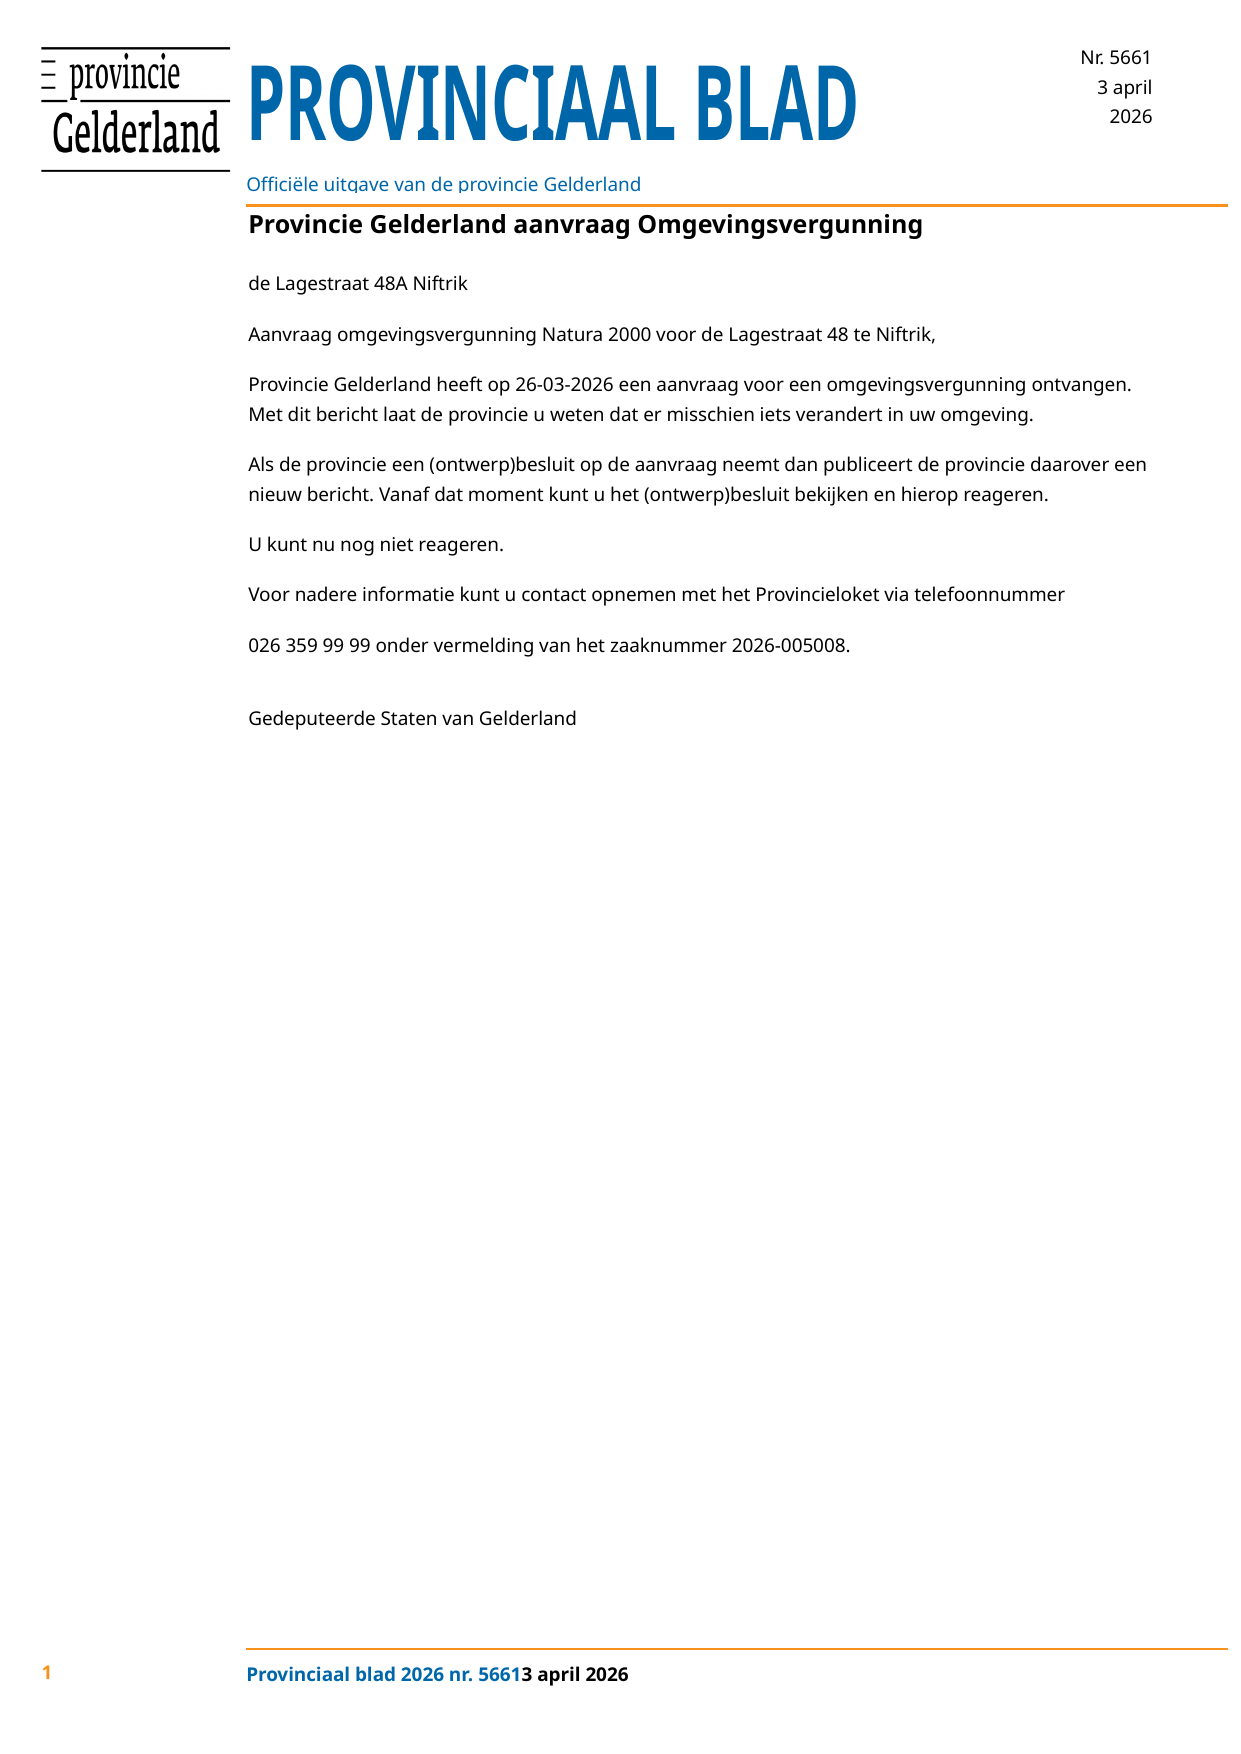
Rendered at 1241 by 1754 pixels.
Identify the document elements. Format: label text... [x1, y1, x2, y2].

text U kunt nu nog niet reageren. [248, 531, 1152, 557]
text Gedeputeerde Staten van Gelderland [248, 706, 1152, 731]
text Provincie Gelderland heeft op 26-03-2026 een aanvraag voor een omgevingsvergunning ontvangen. Met dit bericht laat de provincie u weten dat er misschien iets verandert in uw omgeving. [248, 371, 1152, 426]
text Aanvraag omgevingsvergunning Natura 2000 voor de Lagestraat 48 te Niftrik, [248, 321, 1152, 346]
text Als de provincie een (ontwerp)besluit op de aanvraag neemt dan publiceert de provincie daarover een nieuw bericht. Vanaf dat moment kunt u het (ontwerp)besluit bekijken en hierop reageren. [248, 451, 1152, 506]
picture [41, 47, 231, 172]
text Voor nadere informatie kunt u contact opnemen met het Provincieloket via telefoonnummer [248, 582, 1152, 607]
text 026 359 99 99 onder vermelding van het zaaknummer 2026-005008. [248, 632, 1152, 658]
text Provincie Gelderland aanvraag Omgevingsvergunning [248, 207, 1152, 241]
text de Lagestraat 48A Niftrik [248, 270, 1152, 296]
